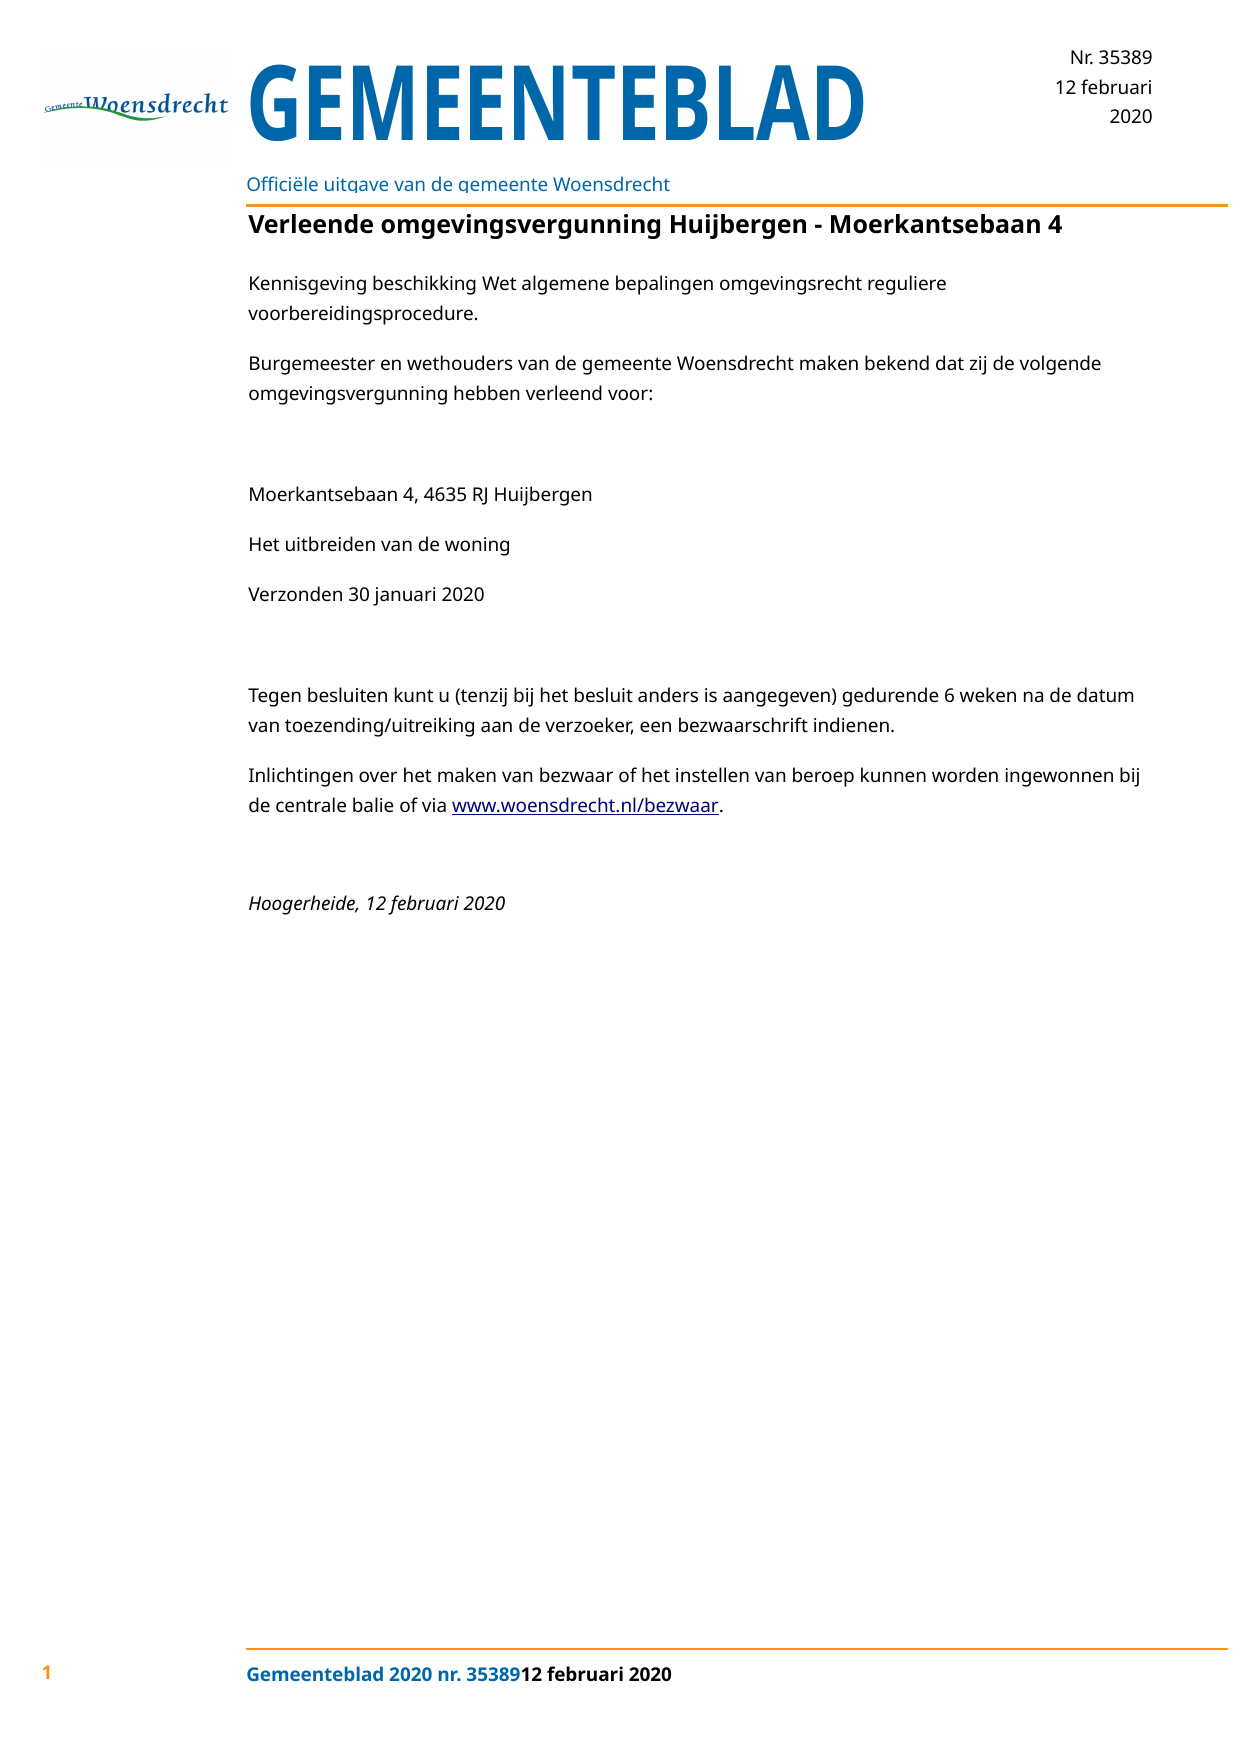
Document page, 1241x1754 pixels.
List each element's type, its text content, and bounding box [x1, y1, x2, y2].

text Inlichtingen over het maken van bezwaar of het instellen van beroep kunnen worden ingewonnen bij de centrale balie of via www.woensdrecht.nl/bezwaar. [248, 762, 1152, 818]
text Verleende omgevingsvergunning Huijbergen - Moerkantsebaan 4 [248, 207, 1152, 241]
picture [41, 47, 231, 172]
text Burgemeester en wethouders van de gemeente Woensdrecht maken bekend dat zij de volgende omgevingsvergunning hebben verleend voor: [248, 350, 1152, 406]
text Het uitbreiden van de woning [248, 531, 1152, 557]
text Hoogerheide, 12 februari 2020 [248, 890, 1152, 916]
text Verzonden 30 januari 2020 [248, 582, 1152, 607]
text Tegen besluiten kunt u (tenzij bij het besluit anders is aangegeven) gedurende 6 weken na de datum van toezending/uitreiking aan de verzoeker, een bezwaarschrift indienen. [248, 682, 1152, 738]
text Moerkantsebaan 4, 4635 RJ Huijbergen [248, 481, 1152, 506]
text Kennisgeving beschikking Wet algemene bepalingen omgevingsrecht reguliere voorbereidingsprocedure. [248, 270, 1152, 326]
